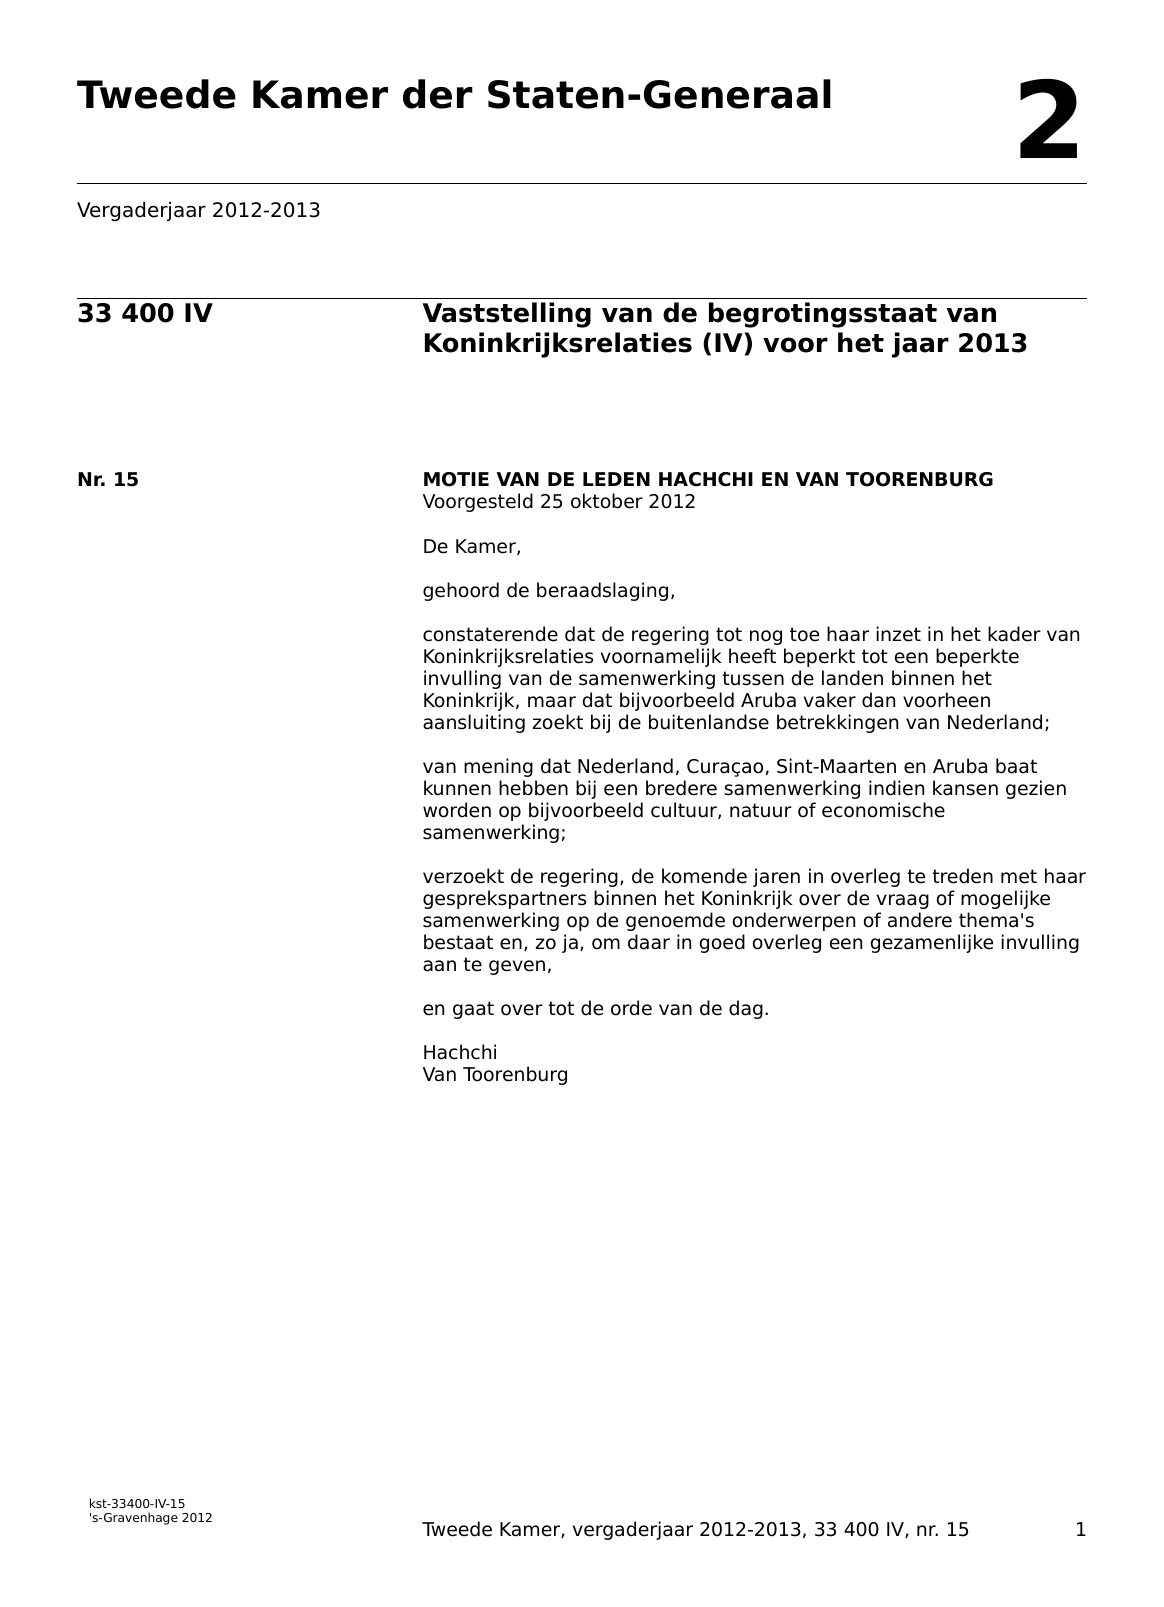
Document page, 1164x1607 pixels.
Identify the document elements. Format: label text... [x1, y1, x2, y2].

subtitle 33 400 IV Vaststelling van de begrotingsstaat van Koninkrijksrelaties (IV) voor het jaar 2013 [77, 299, 1087, 358]
text van mening dat Nederland, Curaçao, Sint-Maarten en Aruba baat kunnen hebben bij een bredere samenwerking indien kansen gezien worden op bijvoorbeeld cultuur, natuur of economische samenwerking; [422, 756, 1087, 844]
table_header Tweede Kamer der Staten-Generaal [77, 59, 886, 183]
text Voorgesteld 25 oktober 2012 [422, 491, 1087, 513]
subtitle Nr. 15 MOTIE VAN DE LEDEN HACHCHI EN VAN TOORENBURG [77, 469, 1087, 491]
text De Kamer, [422, 536, 1087, 557]
text gehoord de beraadslaging, [422, 580, 1087, 602]
text verzoekt de regering, de komende jaren in overleg te treden met haar gesprekspartners binnen het Koninkrijk over de vraag of mogelijke samenwerking op de genoemde onderwerpen of andere thema's bestaat en, zo ja, om daar in goed overleg een gezamenlijke invulling aan te geven, [422, 866, 1087, 976]
text Hachchi [422, 1042, 1087, 1064]
text 's-Gravenhage 2012 [88, 1511, 323, 1525]
text constaterende dat de regering tot nog toe haar inzet in het kader van Koninkrijksrelaties voornamelijk heeft beperkt tot een beperkte invulling van de samenwerking tussen de landen binnen het Koninkrijk, maar dat bijvoorbeeld Aruba vaker dan voorheen aansluiting zoekt bij de buitenlandse betrekkingen van Nederland; [422, 624, 1087, 734]
text Van Toorenburg [422, 1064, 1087, 1086]
text en gaat over tot de orde van de dag. [422, 998, 1087, 1020]
text kst-33400-IV-15 [88, 1497, 323, 1511]
table_header 2 [886, 59, 1087, 183]
table_cell Vergaderjaar 2012-2013 [77, 184, 1087, 298]
